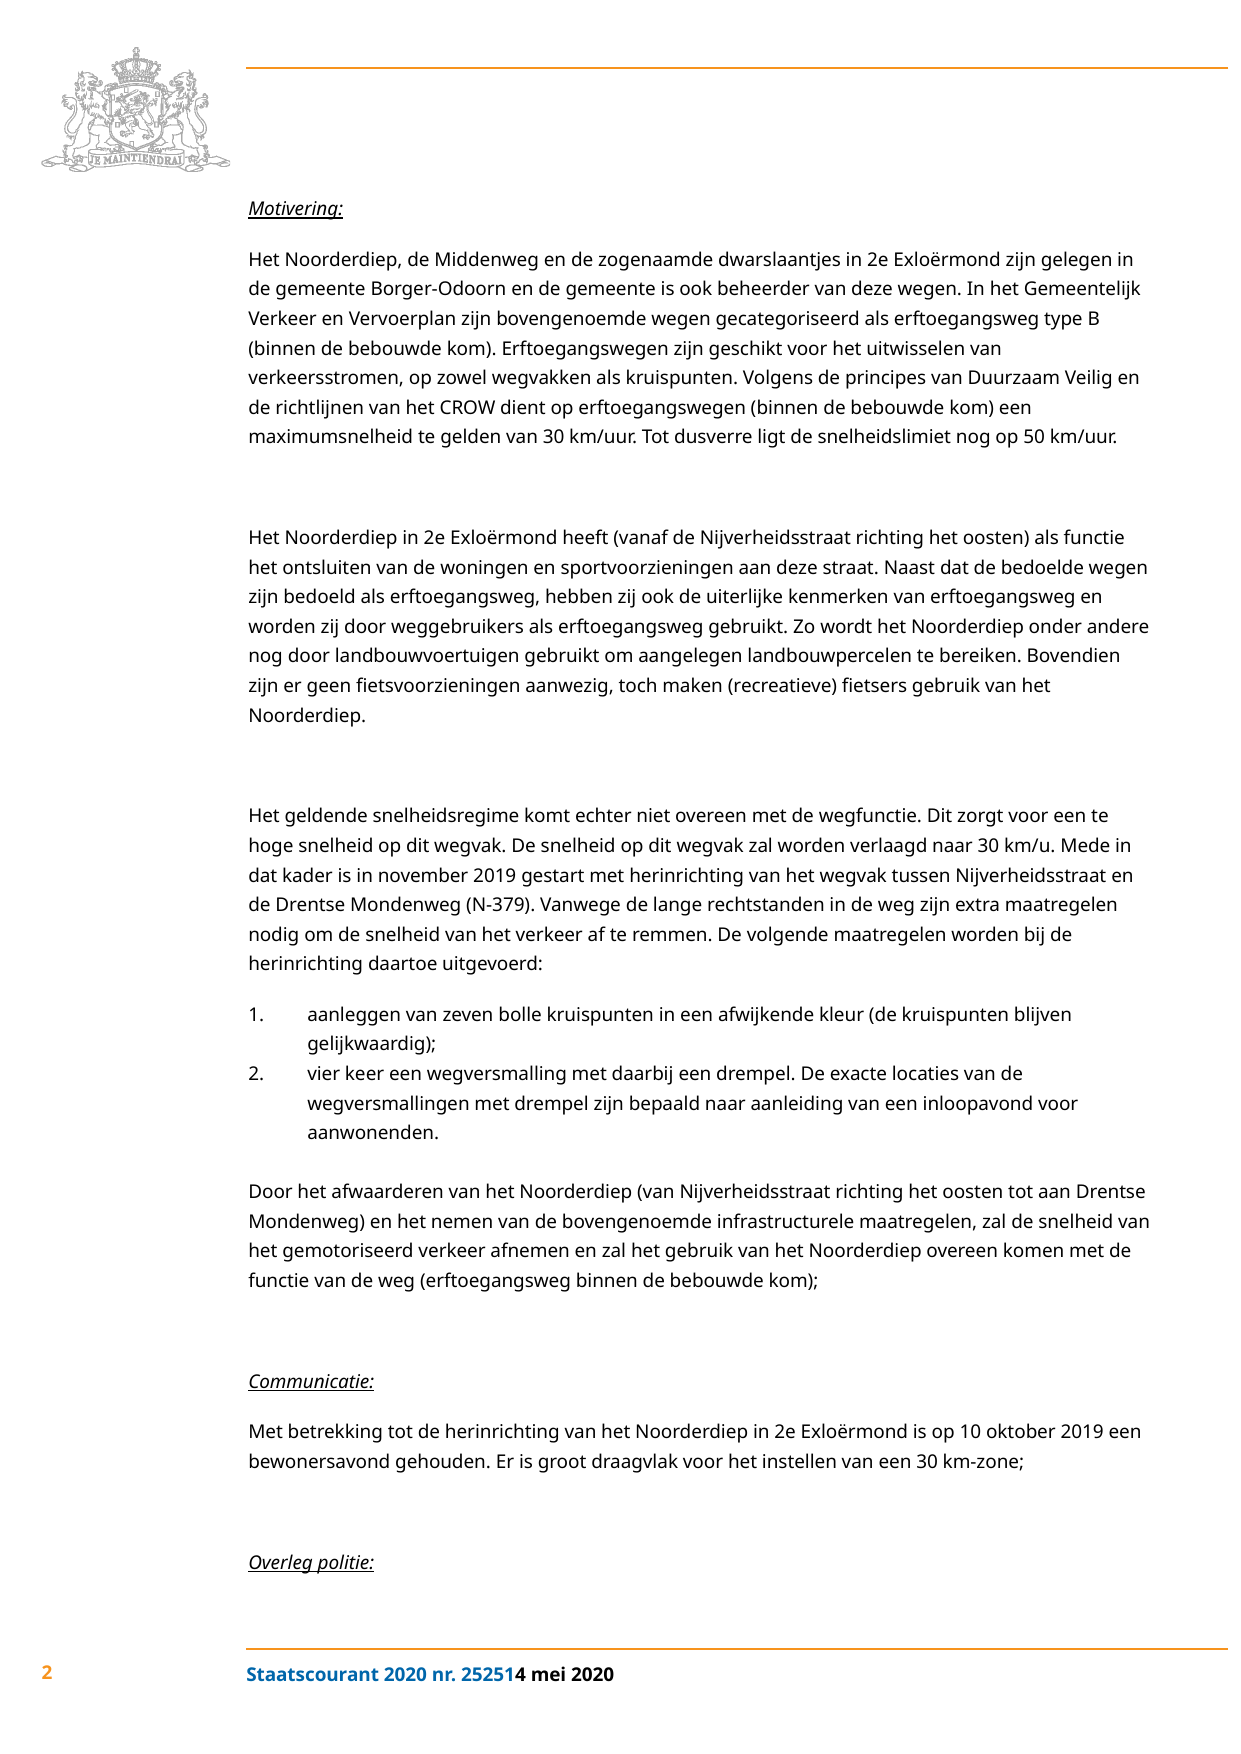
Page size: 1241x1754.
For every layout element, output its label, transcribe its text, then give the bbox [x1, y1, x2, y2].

list vier keer een wegversmalling met daarbij een drempel. De exacte locaties van de wegversmallingen met drempel zijn bepaald naar aanleiding van een inloopavond voor aanwonenden. [248, 1060, 1152, 1145]
text Door het afwaarderen van het Noorderdiep (van Nijverheidsstraat richting het oosten tot aan Drentse Mondenweg) en het nemen van de bovengenoemde infrastructurele maatregelen, zal de snelheid van het gemotoriseerd verkeer afnemen en zal het gebruik van het Noorderdiep overeen komen met de functie van de weg (erftoegangsweg binnen de bebouwde kom); [248, 1178, 1152, 1293]
text Communicatie: [248, 1368, 1152, 1394]
text Het Noorderdiep, de Middenweg en de zogenaamde dwarslaantjes in 2e Exloërmond zijn gelegen in de gemeente Borger-Odoorn en de gemeente is ook beheerder van deze wegen. In het Gemeentelijk Verkeer en Vervoerplan zijn bovengenoemde wegen gecategoriseerd als erftoegangsweg type B (binnen de bebouwde kom). Erftoegangswegen zijn geschikt voor het uitwisselen van verkeersstromen, op zowel wegvakken als kruispunten. Volgens de principes van Duurzaam Veilig en de richtlijnen van het CROW dient op erftoegangswegen (binnen de bebouwde kom) een maximumsnelheid te gelden van 30 km/uur. Tot dusverre ligt de snelheidslimiet nog op 50 km/uur. [248, 246, 1152, 449]
text Motivering: [248, 196, 1152, 221]
text Het geldende snelheidsregime komt echter niet overeen met de wegfunctie. Dit zorgt voor een te hoge snelheid op dit wegvak. De snelheid op dit wegvak zal worden verlaagd naar 30 km/u. Mede in dat kader is in november 2019 gestart met herinrichting van het wegvak tussen Nijverheidsstraat en de Drentse Mondenweg (N-379). Vanwege de lange rechtstanden in de weg zijn extra maatregelen nodig om de snelheid van het verkeer af te remmen. De volgende maatregelen worden bij de herinrichting daartoe uitgevoerd: [248, 803, 1152, 976]
text Overleg politie: [248, 1549, 1152, 1575]
text Het Noorderdiep in 2e Exloërmond heeft (vanaf de Nijverheidsstraat richting het oosten) als functie het ontsluiten van de woningen en sportvoorzieningen aan deze straat. Naast dat de bedoelde wegen zijn bedoeld als erftoegangsweg, hebben zij ook de uiterlijke kenmerken van erftoegangsweg en worden zij door weggebruikers als erftoegangsweg gebruikt. Zo wordt het Noorderdiep onder andere nog door landbouwvoertuigen gebruikt om aangelegen landbouwpercelen te bereiken. Bovendien zijn er geen fietsvoorzieningen aanwezig, toch maken (recreatieve) fietsers gebruik van het Noorderdiep. [248, 524, 1152, 728]
list aanleggen van zeven bolle kruispunten in een afwijkende kleur (de kruispunten blijven gelijkwaardig); [248, 1001, 1152, 1056]
text Met betrekking tot de herinrichting van het Noorderdiep in 2e Exloërmond is op 10 oktober 2019 een bewonersavond gehouden. Er is groot draagvlak voor het instellen van een 30 km-zone; [248, 1418, 1152, 1474]
picture [41, 47, 231, 172]
